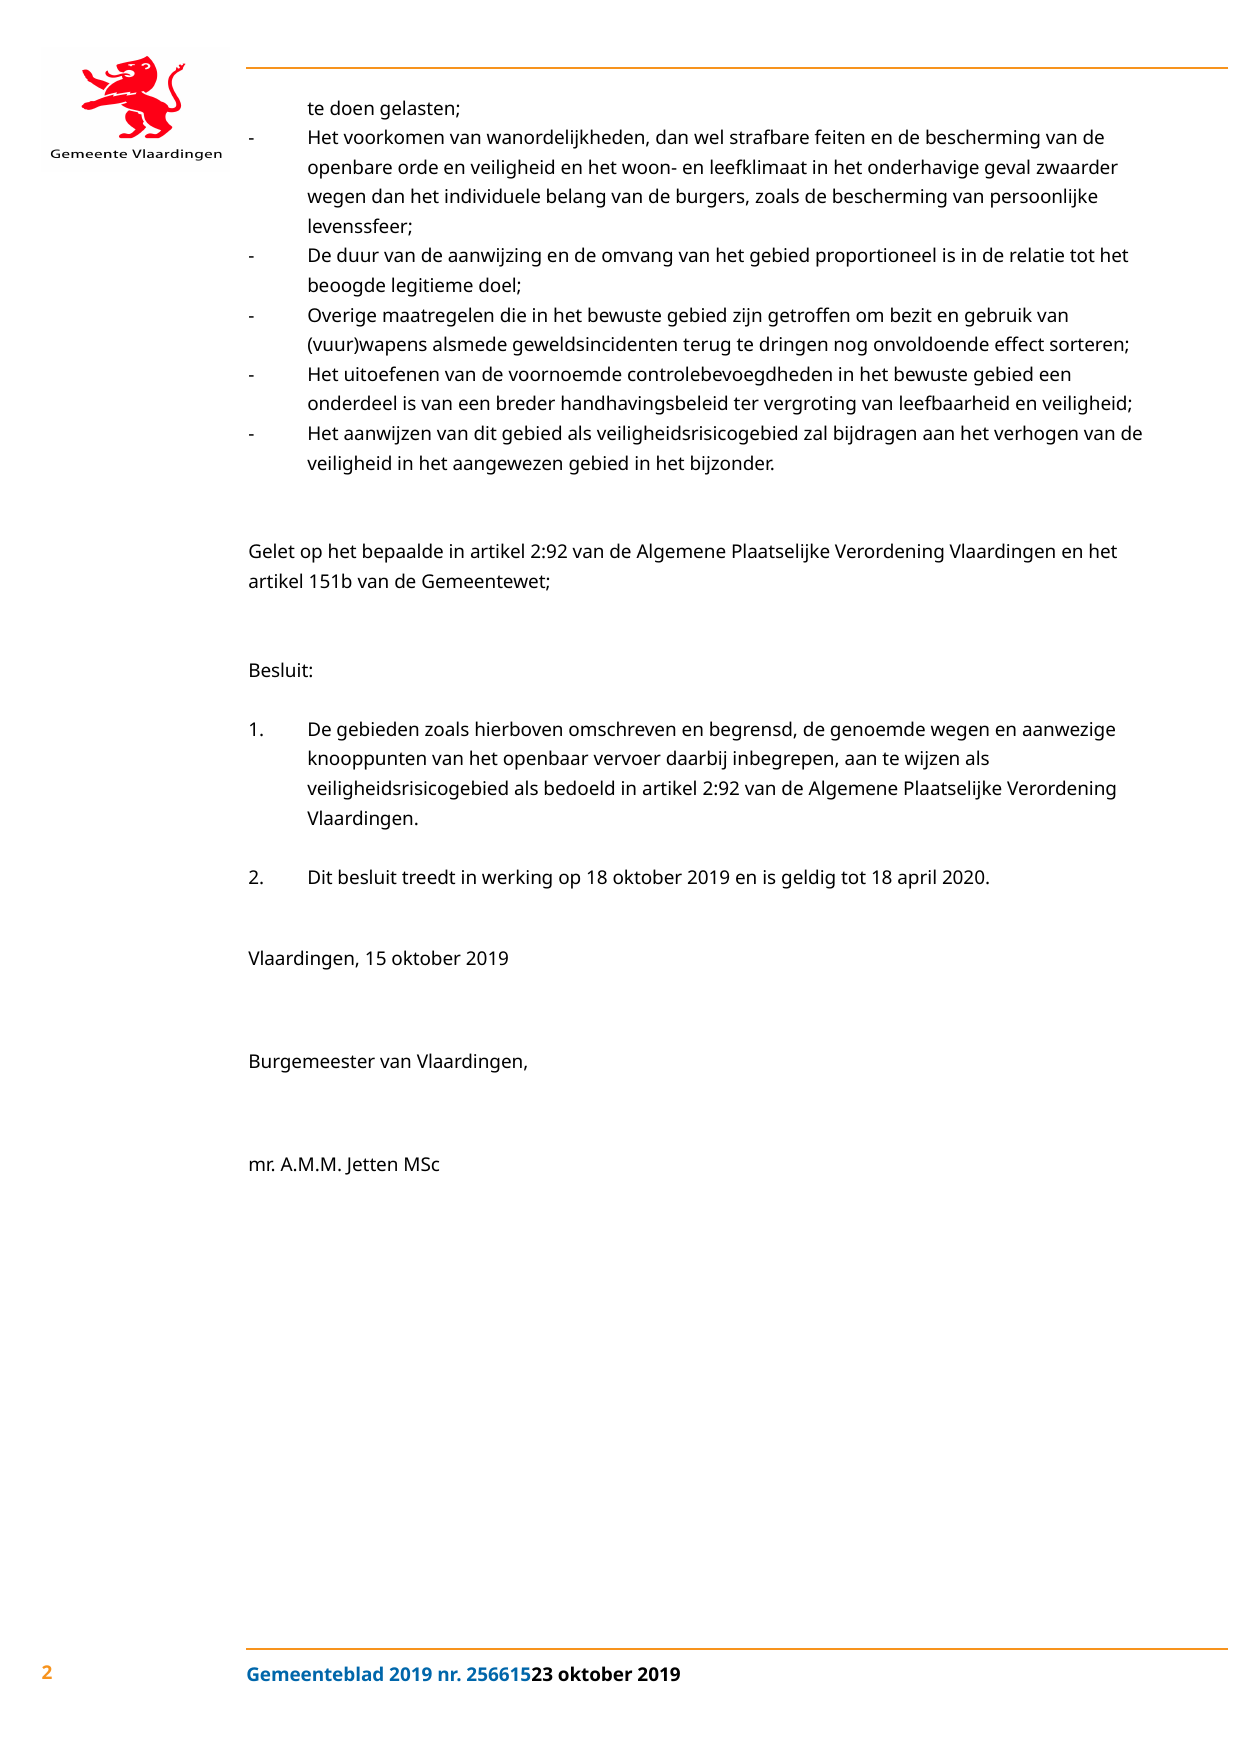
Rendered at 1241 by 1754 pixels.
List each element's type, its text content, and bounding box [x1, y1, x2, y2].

text Vlaardingen, 15 oktober 2019 [248, 945, 1152, 971]
text Burgemeester van Vlaardingen, [248, 1048, 1152, 1074]
text mr. A.M.M. Jetten MSc [248, 1151, 1152, 1177]
text Besluit: [248, 657, 1152, 683]
list De gebieden zoals hierboven omschreven en begrensd, de genoemde wegen en aanwezige knooppunten van het openbaar vervoer daarbij inbegrepen, aan te wijzen als veiligheidsrisicogebied als bedoeld in artikel 2:92 van de Algemene Plaatselijke Verordening Vlaardingen. [248, 716, 1152, 831]
list De duur van de aanwijzing en de omvang van het gebied proportioneel is in de relatie tot het beoogde legitieme doel; [248, 243, 1152, 298]
picture [41, 47, 231, 172]
list te doen gelasten; [248, 95, 1152, 121]
list Het aanwijzen van dit gebied als veiligheidsrisicogebied zal bijdragen aan het verhogen van de veiligheid in het aangewezen gebied in het bijzonder. [248, 420, 1152, 476]
list Het voorkomen van wanordelijkheden, dan wel strafbare feiten en de bescherming van de openbare orde en veiligheid en het woon- en leefklimaat in het onderhavige geval zwaarder wegen dan het individuele belang van de burgers, zoals de bescherming van persoonlijke levenssfeer; [248, 124, 1152, 239]
list Dit besluit treedt in werking op 18 oktober 2019 en is geldig tot 18 april 2020. [248, 864, 1152, 890]
text Gelet op het bepaalde in artikel 2:92 van de Algemene Plaatselijke Verordening Vlaardingen en het artikel 151b van de Gemeentewet; [248, 538, 1152, 594]
list Het uitoefenen van de voornoemde controlebevoegdheden in het bewuste gebied een onderdeel is van een breder handhavingsbeleid ter vergroting van leefbaarheid en veiligheid; [248, 361, 1152, 416]
list Overige maatregelen die in het bewuste gebied zijn getroffen om bezit en gebruik van (vuur)wapens alsmede geweldsincidenten terug te dringen nog onvoldoende effect sorteren; [248, 302, 1152, 357]
